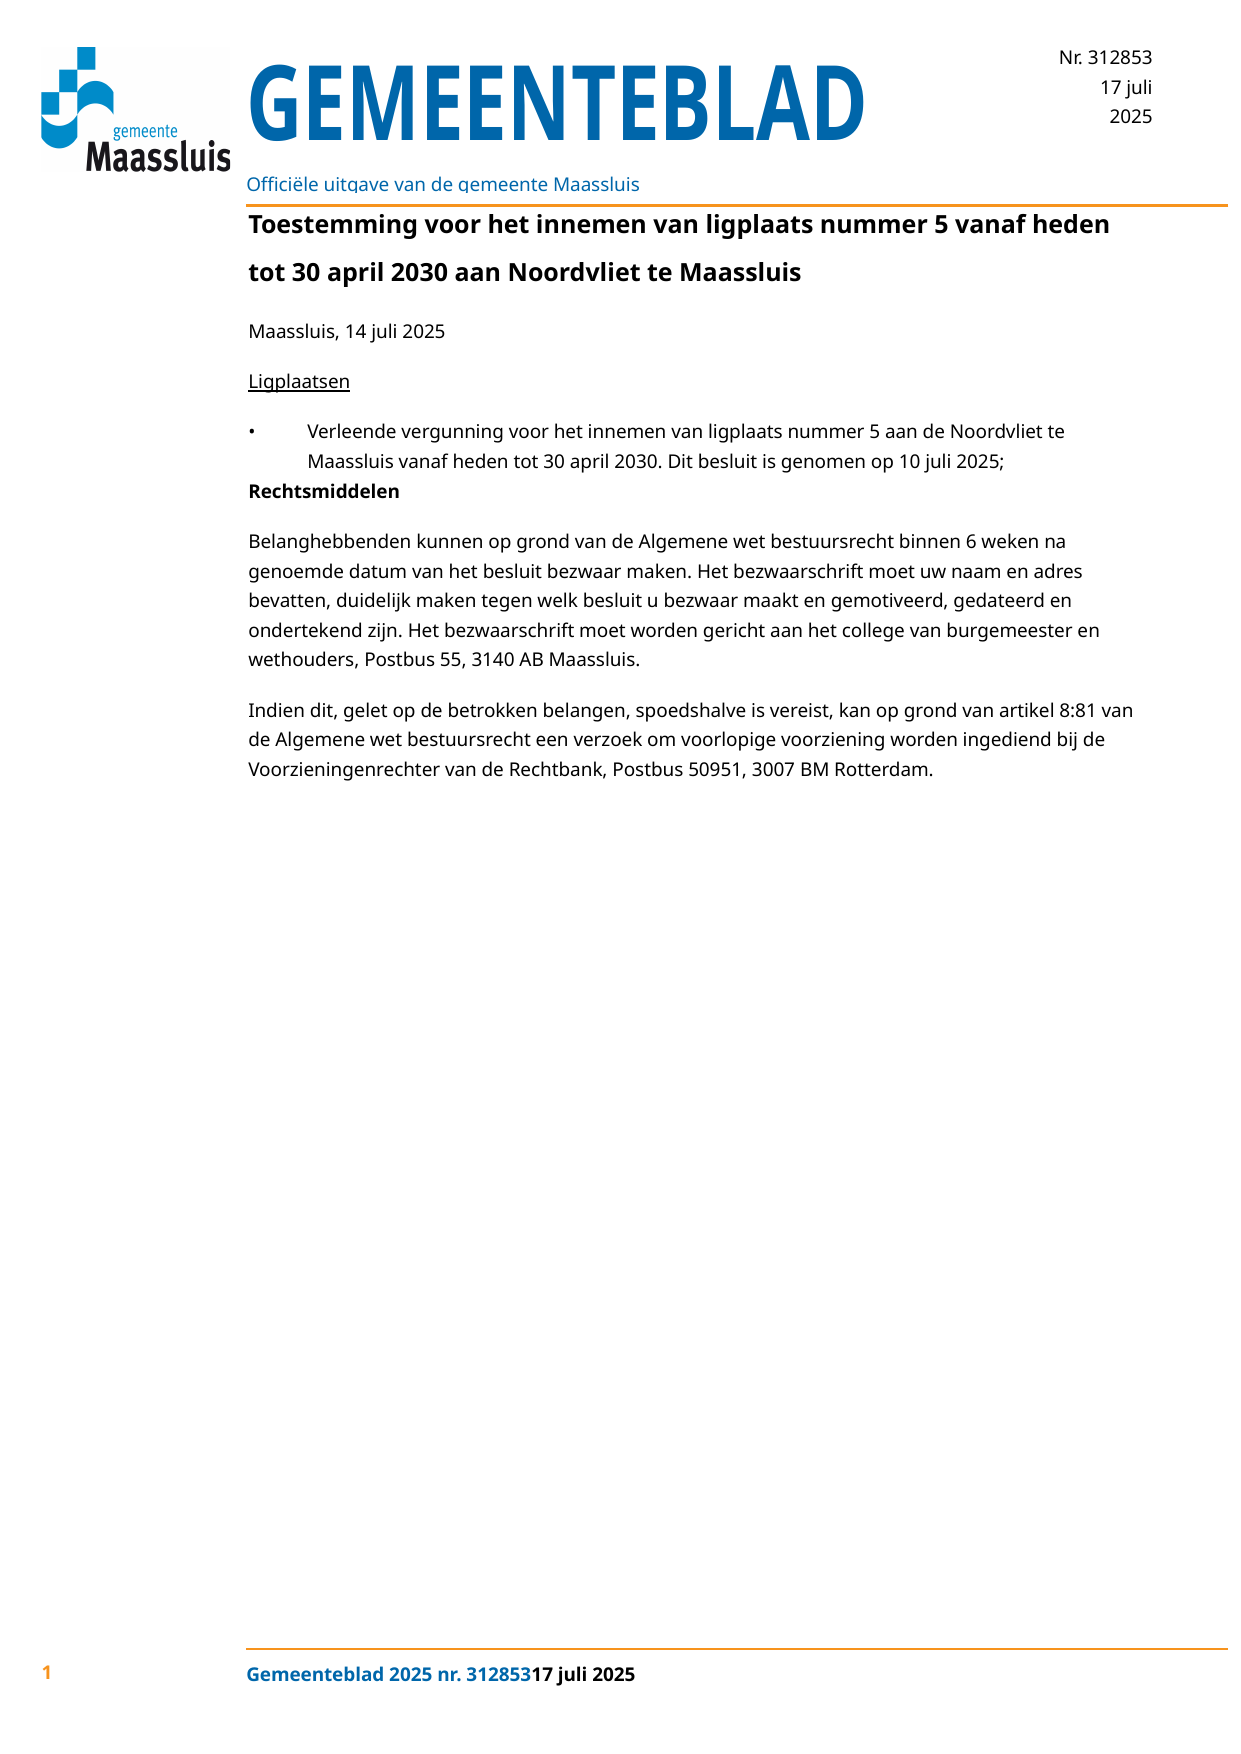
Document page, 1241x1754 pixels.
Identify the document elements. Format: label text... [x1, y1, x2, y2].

text Ligplaatsen [248, 368, 1152, 394]
picture [41, 47, 231, 172]
text Belanghebbenden kunnen op grond van de Algemene wet bestuursrecht binnen 6 weken na genoemde datum van het besluit bezwaar maken. Het bezwaarschrift moet uw naam en adres bevatten, duidelijk maken tegen welk besluit u bezwaar maakt en gemotiveerd, gedateerd en ondertekend zijn. Het bezwaarschrift moet worden gericht aan het college van burgemeester en wethouders, Postbus 55, 3140 AB Maassluis. [248, 528, 1152, 672]
list Verleende vergunning voor het innemen van ligplaats nummer 5 aan de Noordvliet te Maassluis vanaf heden tot 30 april 2030. Dit besluit is genomen op 10 juli 2025; [248, 419, 1152, 474]
picture [41, 47, 77, 92]
text Rechtsmiddelen [248, 478, 1152, 504]
text Indien dit, gelet op de betrokken belangen, spoedshalve is vereist, kan op grond van artikel 8:81 van de Algemene wet bestuursrecht een verzoek om voorlopige voorziening worden ingediend bij de Voorzieningenrechter van de Rechtbank, Postbus 50951, 3007 BM Rotterdam. [248, 697, 1152, 782]
text Maassluis, 14 juli 2025 [248, 318, 1152, 344]
text Toestemming voor het innemen van ligplaats nummer 5 vanaf heden tot 30 april 2030 aan Noordvliet te Maassluis [248, 207, 1152, 288]
